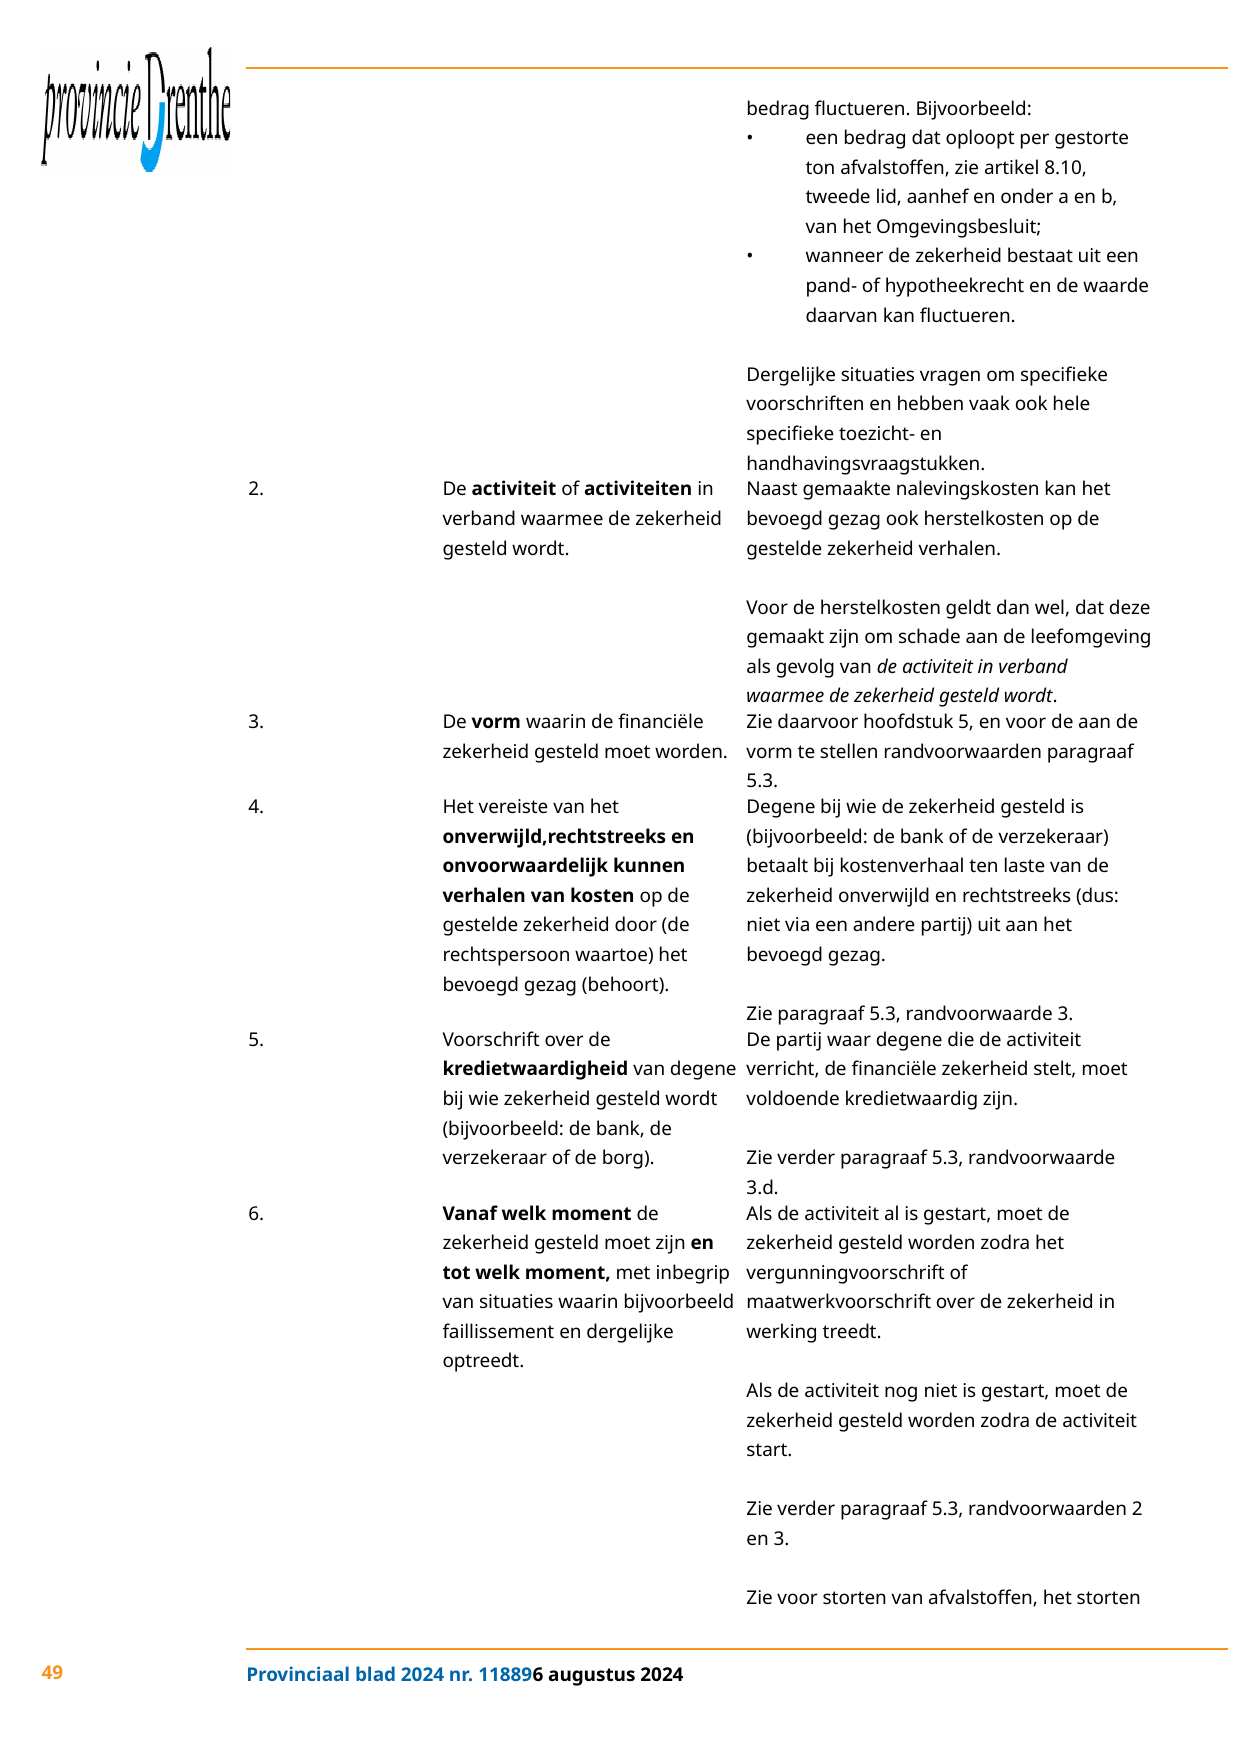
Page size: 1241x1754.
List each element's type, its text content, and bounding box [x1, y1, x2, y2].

table_cell Als de activiteit al is gestart, moet de zekerheid gesteld worden zodra het vergunningvoorschrift of maatwerkvoorschrift over de zekerheid in werking treedt. Als de activiteit nog niet is gestart, moet de zekerheid gesteld worden zodra de activiteit start. Zie verder paragraaf 5.3, randvoorwaarden 2 en 3. Zie voor storten van afvalstoffen, het storten [746, 1200, 1152, 1610]
table_cell [442, 95, 746, 476]
table_cell 2. [248, 476, 442, 708]
table_cell De vorm waarin de financiële zekerheid gesteld moet worden. [442, 708, 746, 793]
table_cell 4. [248, 793, 442, 1026]
table_cell Vanaf welk moment de zekerheid gesteld moet zijn en tot welk moment, met inbegrip van situaties waarin bijvoorbeeld faillissement en dergelijke optreedt. [442, 1200, 746, 1610]
table_cell Zie daarvoor hoofdstuk 5, en voor de aan de vorm te stellen randvoorwaarden paragraaf 5.3. [746, 708, 1152, 793]
table_cell 3. [248, 708, 442, 793]
table_cell De activiteit of activiteiten in verband waarmee de zekerheid gesteld wordt. [442, 476, 746, 708]
table_cell De partij waar degene die de activiteit verricht, de financiële zekerheid stelt, moet voldoende kredietwaardig zijn. Zie verder paragraaf 5.3, randvoorwaarde 3.d. [746, 1026, 1152, 1200]
table_cell Naast gemaakte nalevingskosten kan het bevoegd gezag ook herstelkosten op de gestelde zekerheid verhalen. Voor de herstelkosten geldt dan wel, dat deze gemaakt zijn om schade aan de leefomgeving als gevolg van de activiteit in verband waarmee de zekerheid gesteld wordt. [746, 476, 1152, 708]
table_cell 6. [248, 1200, 442, 1610]
table_cell Degene bij wie de zekerheid gesteld is (bijvoorbeeld: de bank of de verzekeraar) betaalt bij kostenverhaal ten laste van de zekerheid onverwijld en rechtstreeks (dus: niet via een andere partij) uit aan het bevoegd gezag. Zie paragraaf 5.3, randvoorwaarde 3. [746, 793, 1152, 1026]
table_cell [248, 95, 442, 476]
picture [41, 47, 231, 172]
table_cell Het vereiste van het onverwijld,rechtstreeks en onvoorwaardelijk kunnen verhalen van kosten op de gestelde zekerheid door (de rechtspersoon waartoe) het bevoegd gezag (behoort). [442, 793, 746, 1026]
table_cell bedrag fluctueren. Bijvoorbeeld: een bedrag dat oploopt per gestorte ton afvalstoffen, zie artikel 8.10, tweede lid, aanhef en onder a en b, van het Omgevingsbesluit; wanneer de zekerheid bestaat uit een pand- of hypotheekrecht en de waarde daarvan kan fluctueren. Dergelijke situaties vragen om specifieke voorschriften en hebben vaak ook hele specifieke toezicht- en handhavingsvraagstukken. [746, 95, 1152, 476]
table_cell Voorschrift over de kredietwaardigheid van degene bij wie zekerheid gesteld wordt (bijvoorbeeld: de bank, de verzekeraar of de borg). [442, 1026, 746, 1200]
table_cell 5. [248, 1026, 442, 1200]
